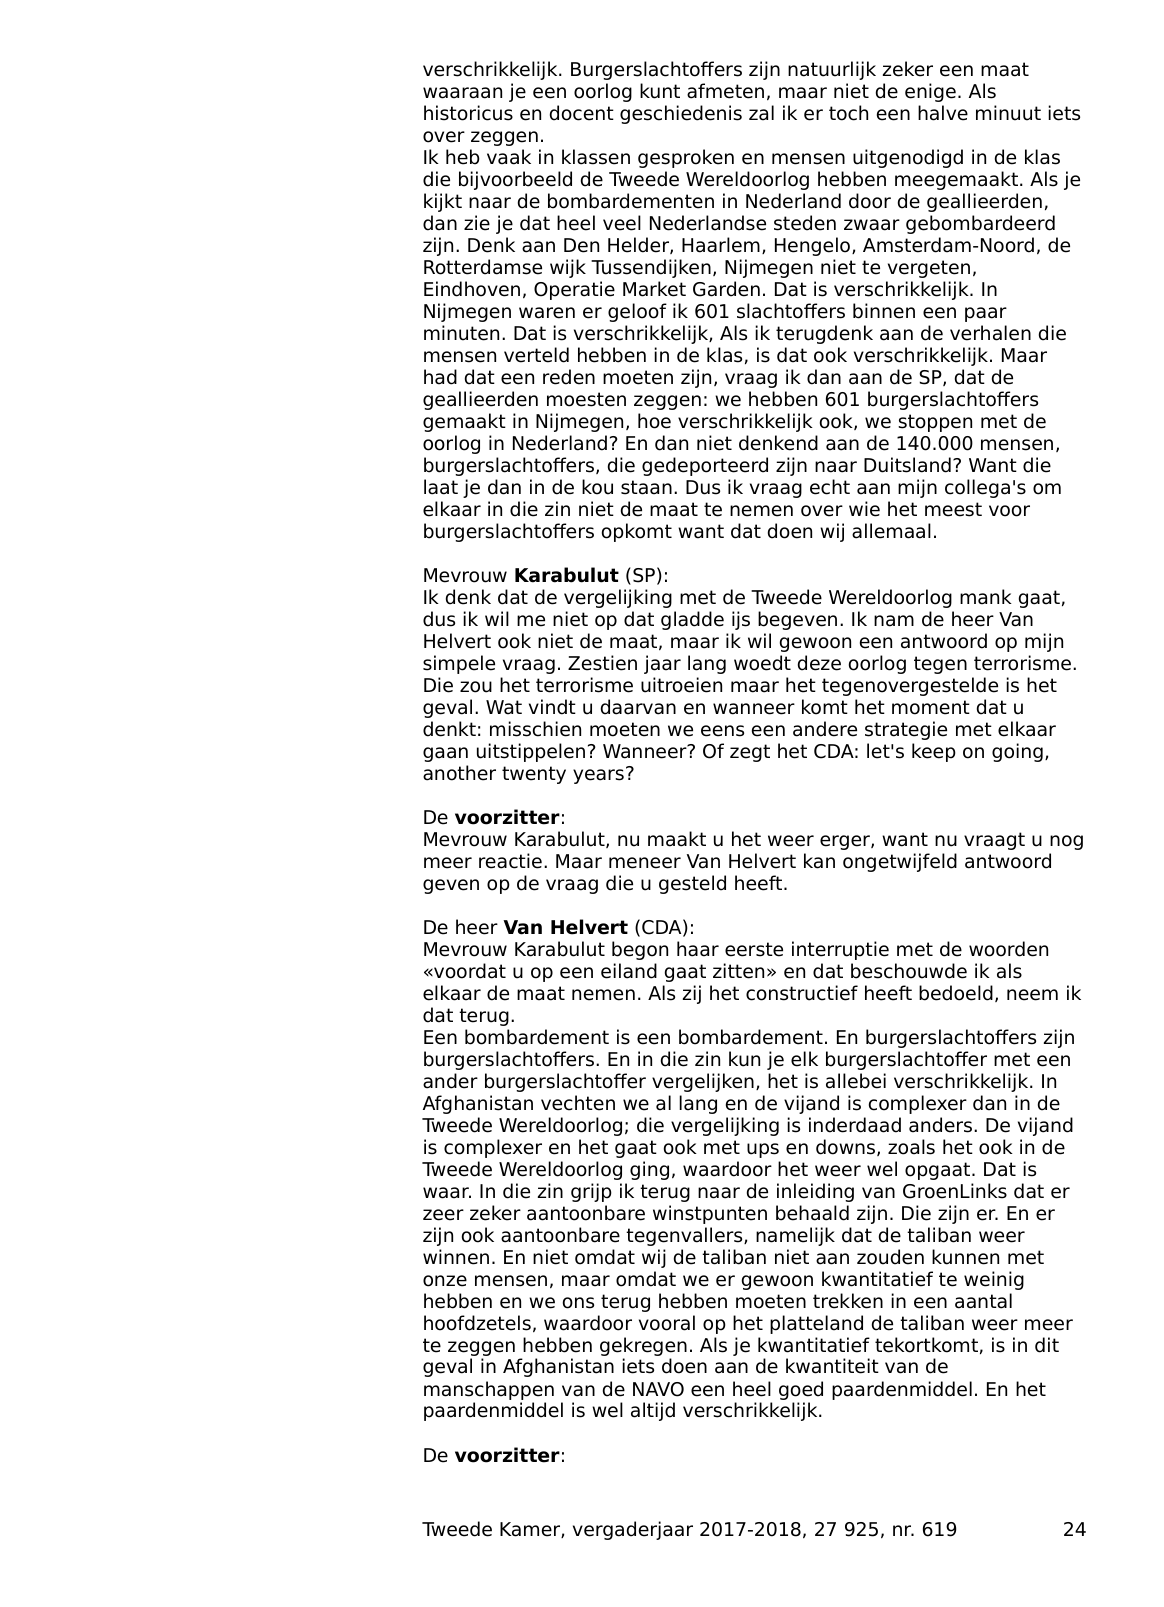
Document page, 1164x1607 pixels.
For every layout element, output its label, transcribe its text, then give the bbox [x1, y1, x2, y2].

text Een bombardement is een bombardement. En burgerslachtoffers zijn burgerslachtoffers. En in die zin kun je elk burgerslachtoffer met een ander burgerslachtoffer vergelijken, het is allebei verschrikkelijk. In Afghanistan vechten we al lang en de vijand is complexer dan in de Tweede Wereldoorlog; die vergelijking is inderdaad anders. De vijand is complexer en het gaat ook met ups en downs, zoals het ook in de Tweede Wereldoorlog ging, waardoor het weer wel opgaat. Dat is waar. In die zin grijp ik terug naar de inleiding van GroenLinks dat er zeer zeker aantoonbare winstpunten behaald zijn. Die zijn er. En er zijn ook aantoonbare tegenvallers, namelijk dat de taliban weer winnen. En niet omdat wij de taliban niet aan zouden kunnen met onze mensen, maar omdat we er gewoon kwantitatief te weinig hebben en we ons terug hebben moeten trekken in een aantal hoofdzetels, waardoor vooral op het platteland de taliban weer meer te zeggen hebben gekregen. Als je kwantitatief tekortkomt, is in dit geval in Afghanistan iets doen aan de kwantiteit van de manschappen van de NAVO een heel goed paardenmiddel. En het paardenmiddel is wel altijd verschrikkelijk. [422, 1027, 1087, 1422]
text De voorzitter: [422, 1444, 1087, 1467]
text Ik denk dat de vergelijking met de Tweede Wereldoorlog mank gaat, dus ik wil me niet op dat gladde ijs begeven. Ik nam de heer Van Helvert ook niet de maat, maar ik wil gewoon een antwoord op mijn simpele vraag. Zestien jaar lang woedt deze oorlog tegen terrorisme. Die zou het terrorisme uitroeien maar het tegenovergestelde is het geval. Wat vindt u daarvan en wanneer komt het moment dat u denkt: misschien moeten we eens een andere strategie met elkaar gaan uitstippelen? Wanneer? Of zegt het CDA: let's keep on going, another twenty years? [422, 587, 1087, 784]
text De heer Van Helvert (CDA): [422, 917, 1087, 939]
text Mevrouw Karabulut begon haar eerste interruptie met de woorden «voordat u op een eiland gaat zitten» en dat beschouwde ik als elkaar de maat nemen. Als zij het constructief heeft bedoeld, neem ik dat terug. [422, 939, 1087, 1027]
text Mevrouw Karabulut, nu maakt u het weer erger, want nu vraagt u nog meer reactie. Maar meneer Van Helvert kan ongetwijfeld antwoord geven op de vraag die u gesteld heeft. [422, 829, 1087, 895]
text verschrikkelijk. Burgerslachtoffers zijn natuurlijk zeker een maat waaraan je een oorlog kunt afmeten, maar niet de enige. Als historicus en docent geschiedenis zal ik er toch een halve minuut iets over zeggen. [422, 59, 1087, 147]
text De voorzitter: [422, 807, 1087, 829]
text Mevrouw Karabulut (SP): [422, 565, 1087, 587]
text Ik heb vaak in klassen gesproken en mensen uitgenodigd in de klas die bijvoorbeeld de Tweede Wereldoorlog hebben meegemaakt. Als je kijkt naar de bombardementen in Nederland door de geallieerden, dan zie je dat heel veel Nederlandse steden zwaar gebombardeerd zijn. Denk aan Den Helder, Haarlem, Hengelo, Amsterdam-Noord, de Rotterdamse wijk Tussendijken, Nijmegen niet te vergeten, Eindhoven, Operatie Market Garden. Dat is verschrikkelijk. In Nijmegen waren er geloof ik 601 slachtoffers binnen een paar minuten. Dat is verschrikkelijk, Als ik terugdenk aan de verhalen die mensen verteld hebben in de klas, is dat ook verschrikkelijk. Maar had dat een reden moeten zijn, vraag ik dan aan de SP, dat de geallieerden moesten zeggen: we hebben 601 burgerslachtoffers gemaakt in Nijmegen, hoe verschrikkelijk ook, we stoppen met de oorlog in Nederland? En dan niet denkend aan de 140.000 mensen, burgerslachtoffers, die gedeporteerd zijn naar Duitsland? Want die laat je dan in de kou staan. Dus ik vraag echt aan mijn collega's om elkaar in die zin niet de maat te nemen over wie het meest voor burgerslachtoffers opkomt want dat doen wij allemaal. [422, 147, 1087, 543]
